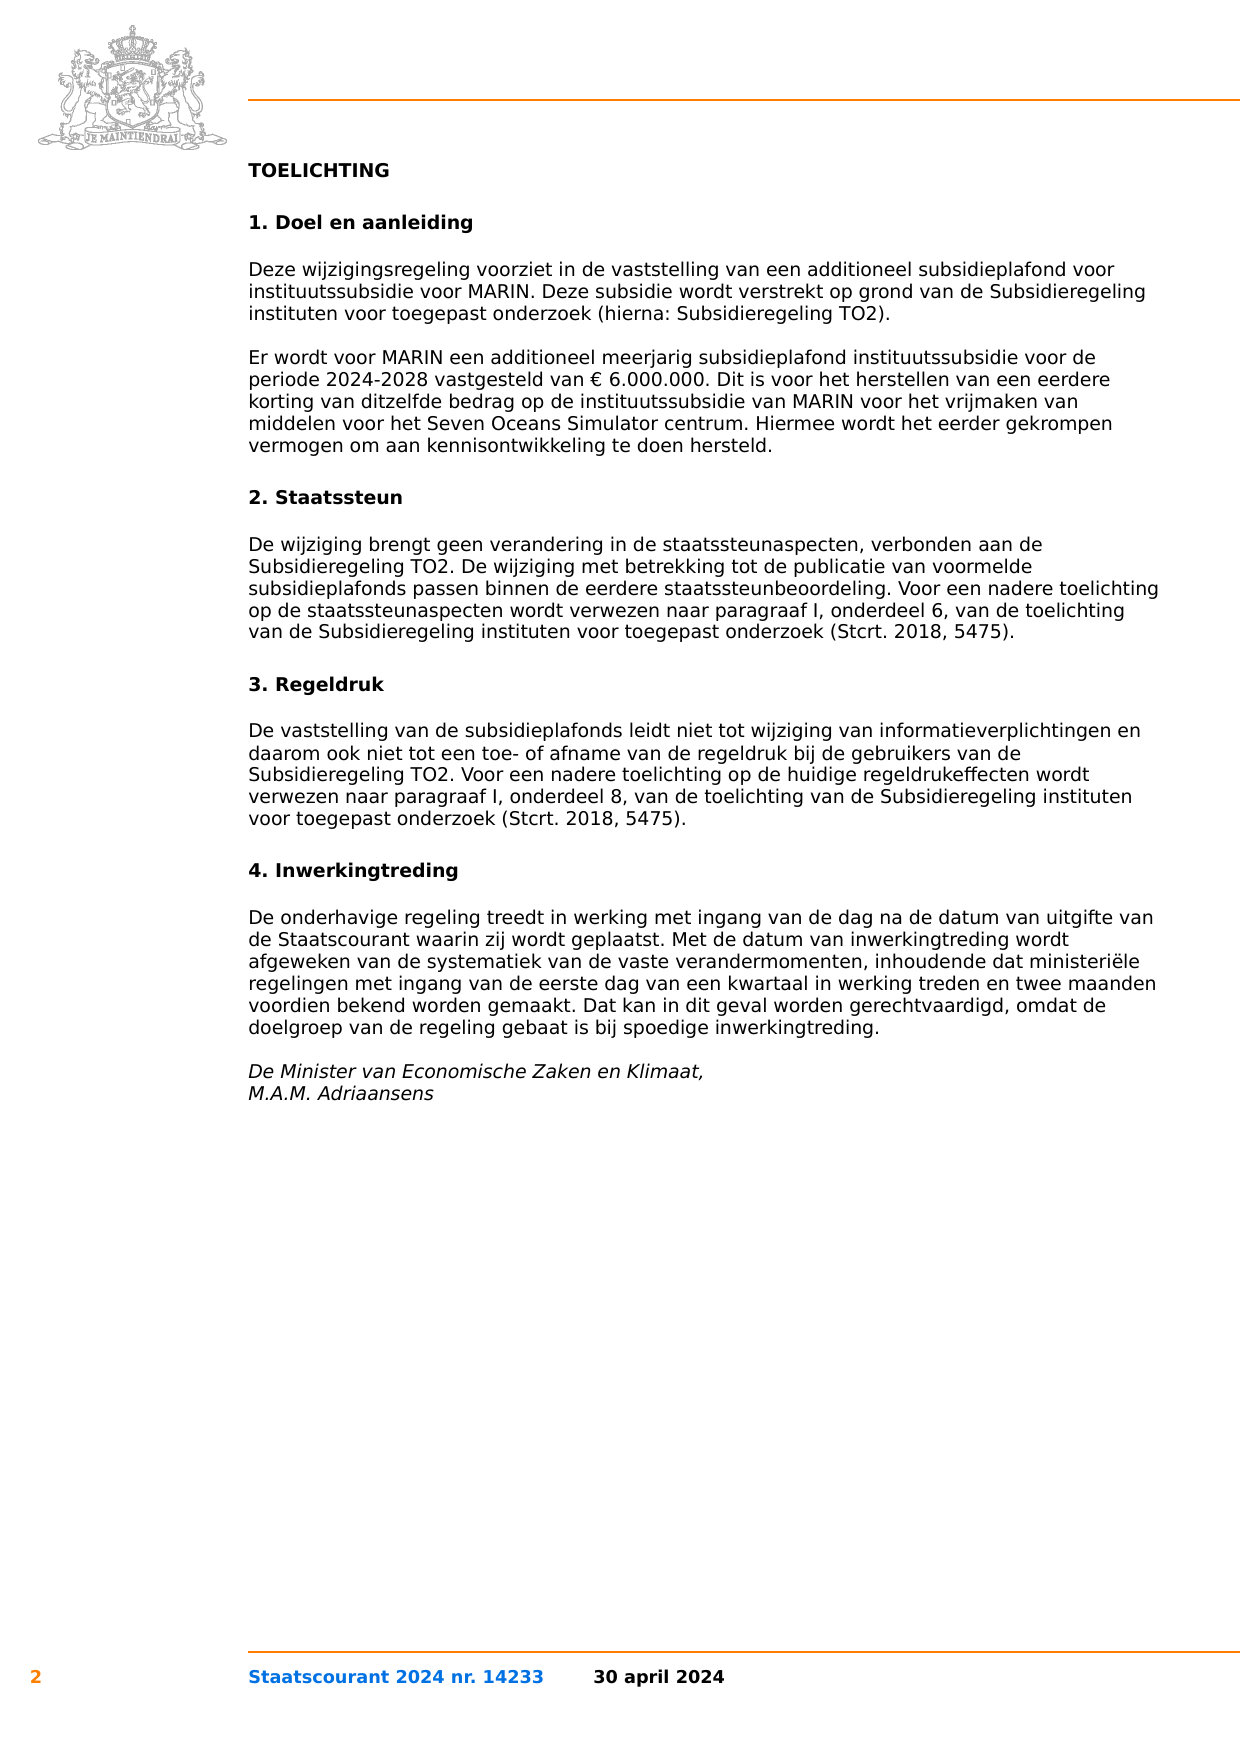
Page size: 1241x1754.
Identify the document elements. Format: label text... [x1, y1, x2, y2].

subtitle TOELICHTING [248, 160, 1163, 182]
subtitle 3. Regeldruk [248, 673, 1163, 695]
text De Minister van Economische Zaken en Klimaat, M.A.M. Adriaansens [248, 1061, 1163, 1105]
text De onderhavige regeling treedt in werking met ingang van de dag na de datum van uitgifte van de Staatscourant waarin zij wordt geplaatst. Met de datum van inwerkingtreding wordt afgeweken van de systematiek van de vaste verandermomenten, inhoudende dat ministeriële regelingen met ingang van de eerste dag van een kwartaal in werking treden en twee maanden voordien bekend worden gemaakt. Dat kan in dit geval worden gerechtvaardigd, omdat de doelgroep van de regeling gebaat is bij spoedige inwerkingtreding. [248, 907, 1163, 1039]
text Deze wijzigingsregeling voorziet in de vaststelling van een additioneel subsidieplafond voor instituutssubsidie voor MARIN. Deze subsidie wordt verstrekt op grond van de Subsidieregeling instituten voor toegepast onderzoek (hierna: Subsidieregeling TO2). [248, 259, 1163, 325]
picture [38, 25, 227, 150]
text De wijziging brengt geen verandering in de staatssteunaspecten, verbonden aan de Subsidieregeling TO2. De wijziging met betrekking tot de publicatie van voormelde subsidieplafonds passen binnen de eerdere staatssteunbeoordeling. Voor een nadere toelichting op de staatssteunaspecten wordt verwezen naar paragraaf I, onderdeel 6, van de toelichting van de Subsidieregeling instituten voor toegepast onderzoek (Stcrt. 2018, 5475). [248, 533, 1163, 643]
text Er wordt voor MARIN een additioneel meerjarig subsidieplafond instituutssubsidie voor de periode 2024-2028 vastgesteld van € 6.000.000. Dit is voor het herstellen van een eerdere korting van ditzelfde bedrag op de instituutssubsidie van MARIN voor het vrijmaken van middelen voor het Seven Oceans Simulator centrum. Hiermee wordt het eerder gekrompen vermogen om aan kennisontwikkeling te doen hersteld. [248, 347, 1163, 457]
subtitle 1. Doel en aanleiding [248, 212, 1163, 234]
text De vaststelling van de subsidieplafonds leidt niet tot wijziging van informatieverplichtingen en daarom ook niet tot een toe- of afname van de regeldruk bij de gebruikers van de Subsidieregeling TO2. Voor een nadere toelichting op de huidige regeldrukeffecten wordt verwezen naar paragraaf I, onderdeel 8, van de toelichting van de Subsidieregeling instituten voor toegepast onderzoek (Stcrt. 2018, 5475). [248, 720, 1163, 830]
subtitle 4. Inwerkingtreding [248, 860, 1163, 882]
subtitle 2. Staatssteun [248, 487, 1163, 508]
